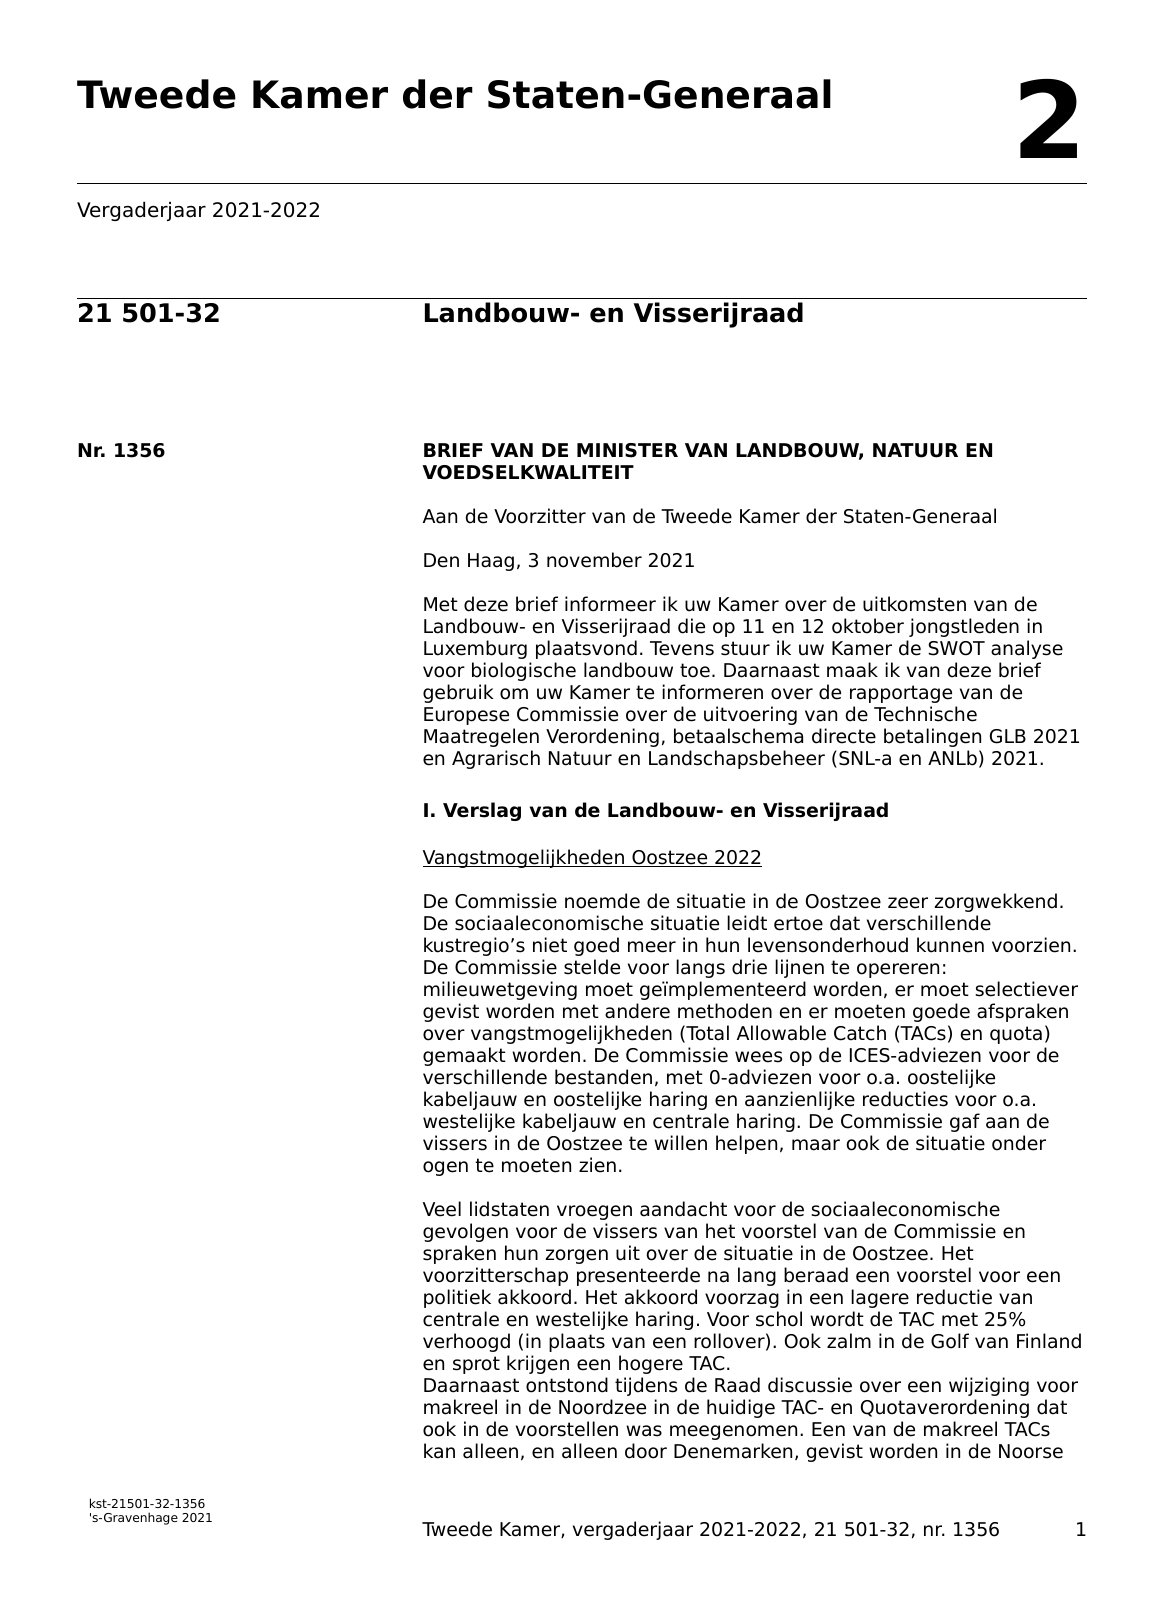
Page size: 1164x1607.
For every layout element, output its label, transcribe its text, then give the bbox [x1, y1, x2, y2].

text Daarnaast ontstond tijdens de Raad discussie over een wijziging voor makreel in de Noordzee in de huidige TAC- en Quotaverordening dat ook in de voorstellen was meegenomen. Een van de makreel TACs kan alleen, en alleen door Denemarken, gevist worden in de Noorse [422, 1375, 1087, 1463]
text Met deze brief informeer ik uw Kamer over de uitkomsten van de Landbouw- en Visserijraad die op 11 en 12 oktober jongstleden in Luxemburg plaatsvond. Tevens stuur ik uw Kamer de SWOT analyse voor biologische landbouw toe. Daarnaast maak ik van deze brief gebruik om uw Kamer te informeren over de rapportage van de Europese Commissie over de uitvoering van de Technische Maatregelen Verordening, betaalschema directe betalingen GLB 2021 en Agrarisch Natuur en Landschapsbeheer (SNL-a en ANLb) 2021. [422, 594, 1087, 770]
text De Commissie noemde de situatie in de Oostzee zeer zorgwekkend. De sociaaleconomische situatie leidt ertoe dat verschillende kustregio’s niet goed meer in hun levensonderhoud kunnen voorzien. De Commissie stelde voor langs drie lijnen te opereren: milieuwetgeving moet geïmplementeerd worden, er moet selectiever gevist worden met andere methoden en er moeten goede afspraken over vangstmogelijkheden (Total Allowable Catch (TACs) en quota) gemaakt worden. De Commissie wees op de ICES-adviezen voor de verschillende bestanden, met 0-adviezen voor o.a. oostelijke kabeljauw en oostelijke haring en aanzienlijke reducties voor o.a. westelijke kabeljauw en centrale haring. De Commissie gaf aan de vissers in de Oostzee te willen helpen, maar ook de situatie onder ogen te moeten zien. [422, 891, 1087, 1177]
text kst-21501-32-1356 [88, 1497, 323, 1511]
text 's-Gravenhage 2021 [88, 1511, 323, 1525]
table_header 2 [886, 59, 1087, 183]
subtitle Vangstmogelijkheden Oostzee 2022 [422, 847, 1087, 869]
text Aan de Voorzitter van de Tweede Kamer der Staten-Generaal [422, 506, 1087, 528]
subtitle 21 501-32 Landbouw- en Visserijraad [77, 299, 1087, 329]
table_header Tweede Kamer der Staten-Generaal [77, 59, 886, 183]
subtitle I. Verslag van de Landbouw- en Visserijraad [422, 800, 1087, 822]
text Veel lidstaten vroegen aandacht voor de sociaaleconomische gevolgen voor de vissers van het voorstel van de Commissie en spraken hun zorgen uit over de situatie in de Oostzee. Het voorzitterschap presenteerde na lang beraad een voorstel voor een politiek akkoord. Het akkoord voorzag in een lagere reductie van centrale en westelijke haring. Voor schol wordt de TAC met 25% verhoogd (in plaats van een rollover). Ook zalm in de Golf van Finland en sprot krijgen een hogere TAC. [422, 1199, 1087, 1375]
subtitle Nr. 1356 BRIEF VAN DE MINISTER VAN LANDBOUW, NATUUR EN VOEDSELKWALITEIT [77, 440, 1087, 484]
text Den Haag, 3 november 2021 [422, 550, 1087, 572]
table_cell Vergaderjaar 2021-2022 [77, 184, 1087, 298]
